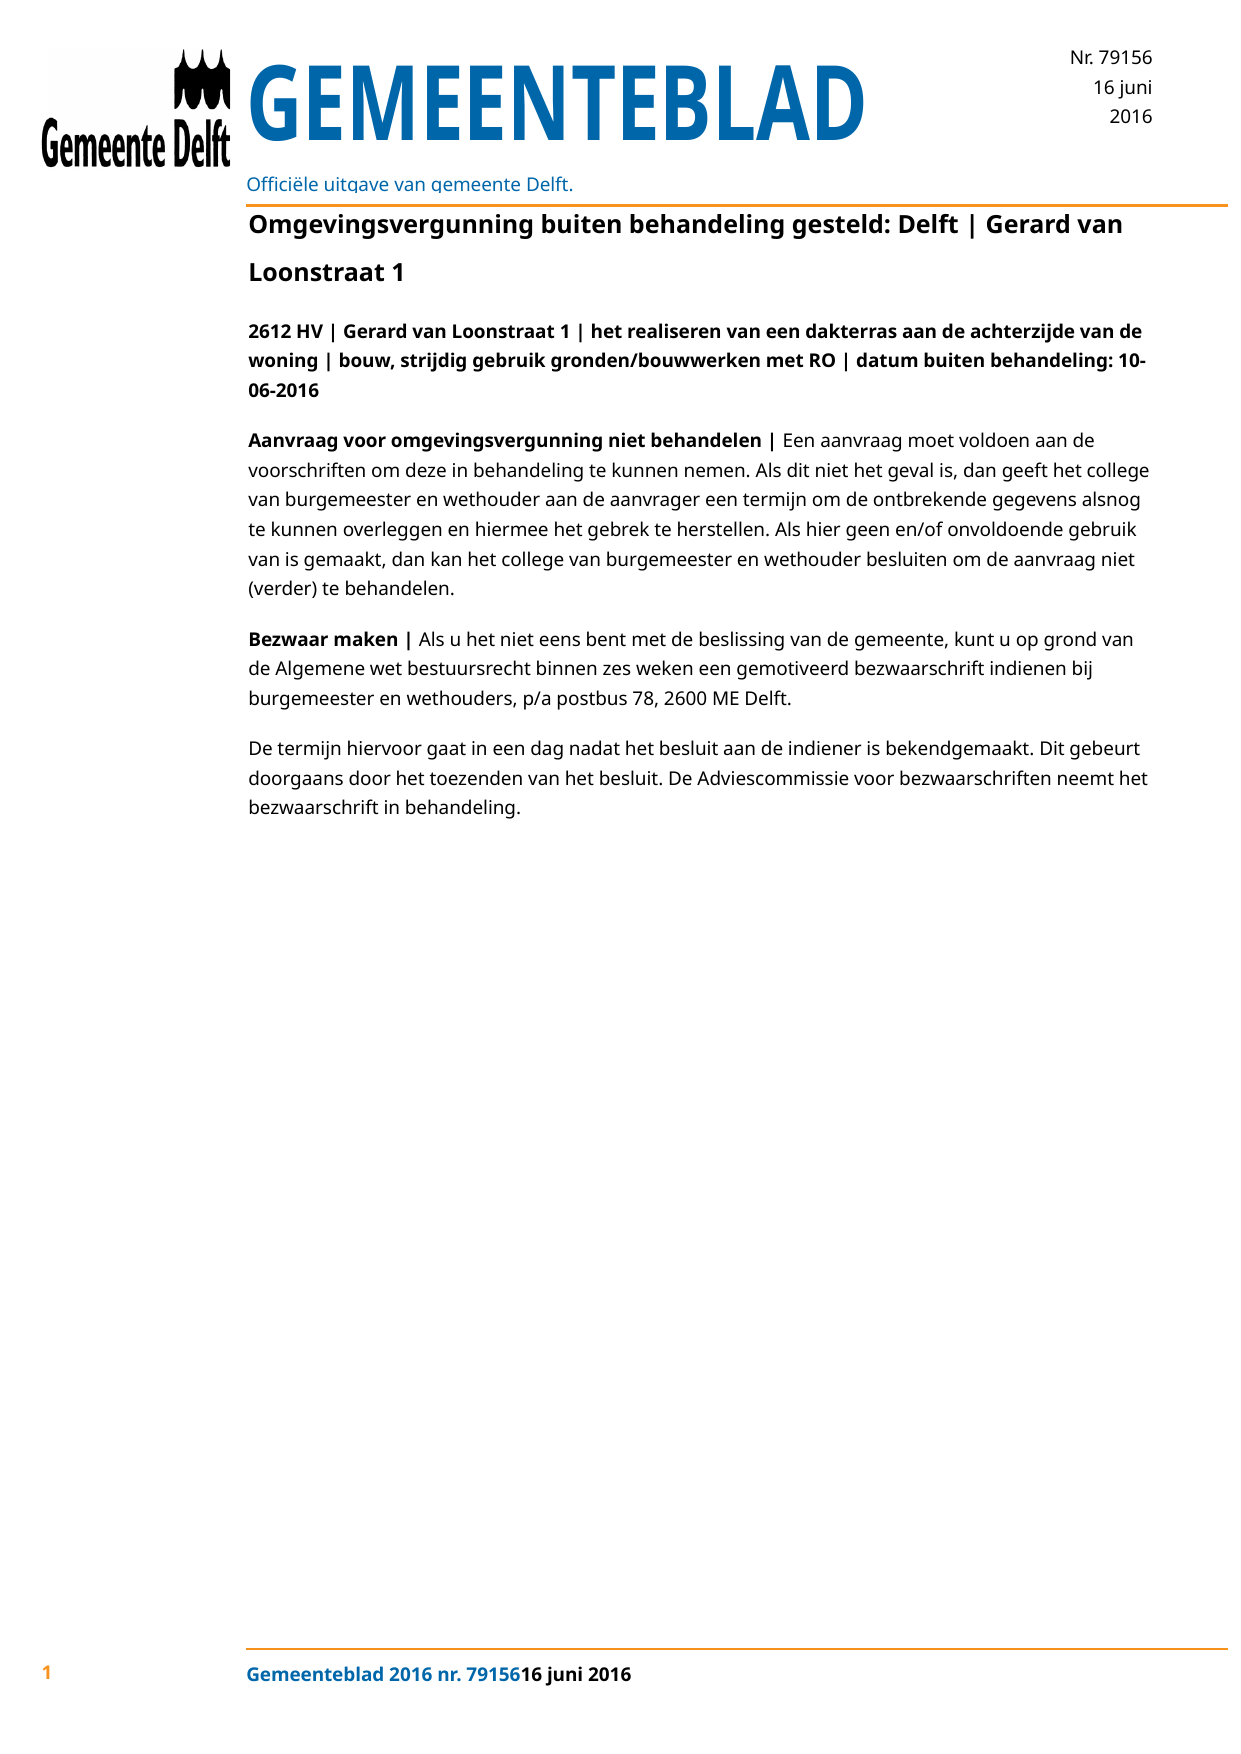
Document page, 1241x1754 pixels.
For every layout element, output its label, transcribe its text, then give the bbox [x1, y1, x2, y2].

picture [41, 47, 231, 172]
text Omgevingsvergunning buiten behandeling gesteld: Delft | Gerard van Loonstraat 1 [248, 207, 1152, 288]
text Aanvraag voor omgevingsvergunning niet behandelen | Een aanvraag moet voldoen aan de voorschriften om deze in behandeling te kunnen nemen. Als dit niet het geval is, dan geeft het college van burgemeester en wethouder aan de aanvrager een termijn om de ontbrekende gegevens alsnog te kunnen overleggen en hiermee het gebrek te herstellen. Als hier geen en/of onvoldoende gebruik van is gemaakt, dan kan het college van burgemeester en wethouder besluiten om de aanvraag niet (verder) te behandelen. [248, 427, 1152, 601]
text Bezwaar maken | Als u het niet eens bent met de beslissing van de gemeente, kunt u op grond van de Algemene wet bestuursrecht binnen zes weken een gemotiveerd bezwaarschrift indienen bij burgemeester en wethouders, p/a postbus 78, 2600 ME Delft. [248, 626, 1152, 711]
text De termijn hiervoor gaat in een dag nadat het besluit aan de indiener is bekendgemaakt. Dit gebeurt doorgaans door het toezenden van het besluit. De Adviescommissie voor bezwaarschriften neemt het bezwaarschrift in behandeling. [248, 735, 1152, 820]
text 2612 HV | Gerard van Loonstraat 1 | het realiseren van een dakterras aan de achterzijde van de woning | bouw, strijdig gebruik gronden/bouwwerken met RO | datum buiten behandeling: 10-06-2016 [248, 318, 1152, 403]
